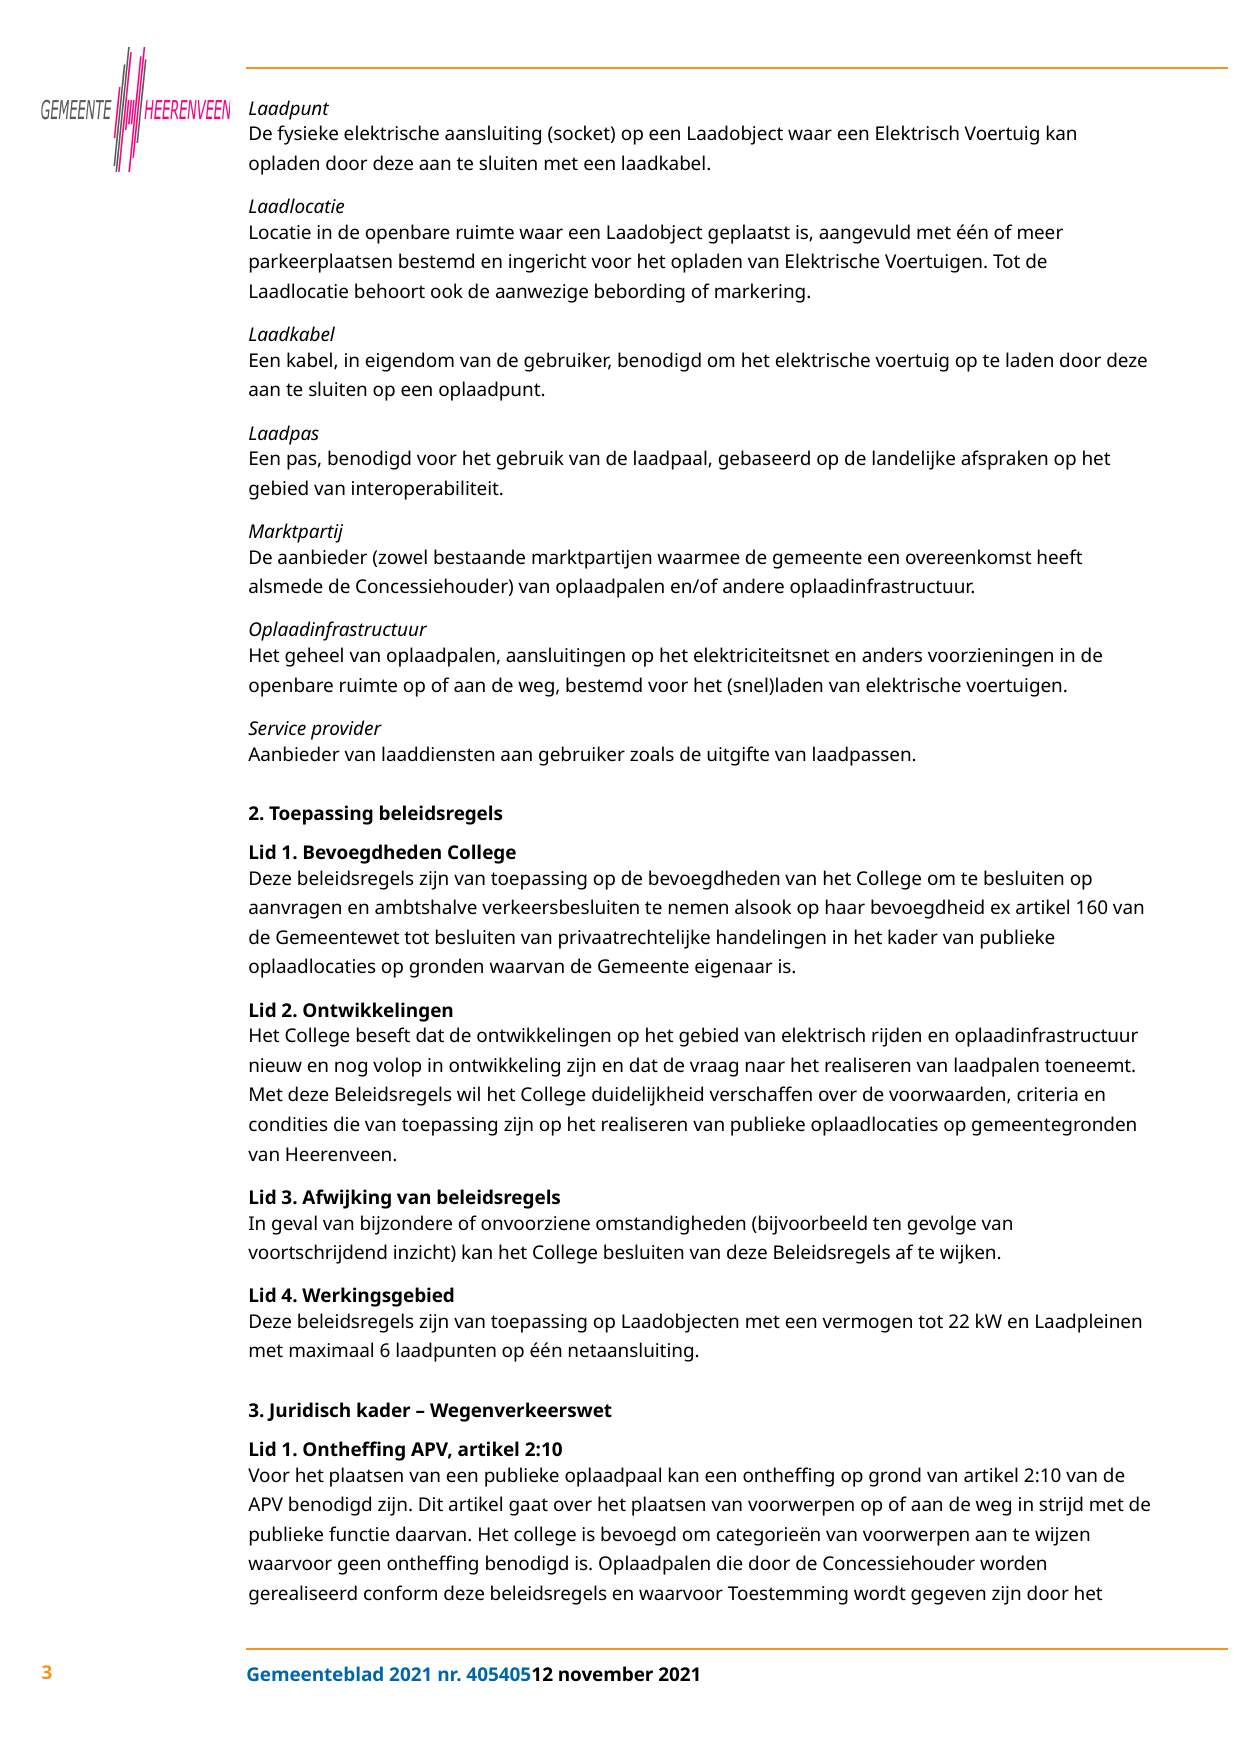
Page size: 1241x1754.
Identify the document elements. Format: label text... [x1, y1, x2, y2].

text In geval van bijzondere of onvoorziene omstandigheden (bijvoorbeeld ten gevolge van voortschrijdend inzicht) kan het College besluiten van deze Beleidsregels af te wijken. [248, 1210, 1152, 1265]
text Aanbieder van laaddiensten aan gebruiker zoals de uitgifte van laadpassen. [248, 741, 1152, 766]
picture [41, 47, 231, 172]
text Laadlocatie [248, 193, 1152, 219]
text Voor het plaatsen van een publieke oplaadpaal kan een ontheffing op grond van artikel 2:10 van de APV benodigd zijn. Dit artikel gaat over het plaatsen van voorwerpen op of aan de weg in strijd met de publieke functie daarvan. Het college is bevoegd om categorieën van voorwerpen aan te wijzen waarvoor geen ontheffing benodigd is. Oplaadpalen die door de Concessiehouder worden gerealiseerd conform deze beleidsregels en waarvoor Toestemming wordt gegeven zijn door het [248, 1462, 1152, 1606]
text Het geheel van oplaadpalen, aansluitingen op het elektriciteitsnet en anders voorzieningen in de openbare ruimte op of aan de weg, bestemd voor het (snel)laden van elektrische voertuigen. [248, 642, 1152, 698]
text Lid 4. Werkingsgebied [248, 1282, 1152, 1308]
text Deze beleidsregels zijn van toepassing op de bevoegdheden van het College om te besluiten op aanvragen en ambtshalve verkeersbesluiten te nemen alsook op haar bevoegdheid ex artikel 160 van de Gemeentewet tot besluiten van privaatrechtelijke handelingen in het kader van publieke oplaadlocaties op gronden waarvan de Gemeente eigenaar is. [248, 865, 1152, 979]
text Een kabel, in eigendom van de gebruiker, benodigd om het elektrische voertuig op te laden door deze aan te sluiten op een oplaadpunt. [248, 347, 1152, 402]
text Lid 1. Ontheffing APV, artikel 2:10 [248, 1436, 1152, 1462]
text De aanbieder (zowel bestaande marktpartijen waarmee de gemeente een overeenkomst heeft alsmede de Concessiehouder) van oplaadpalen en/of andere oplaadinfrastructuur. [248, 544, 1152, 599]
text Het College beseft dat de ontwikkelingen op het gebied van elektrisch rijden en oplaadinfrastructuur nieuw en nog volop in ontwikkeling zijn en dat de vraag naar het realiseren van laadpalen toeneemt. Met deze Beleidsregels wil het College duidelijkheid verschaffen over de voorwaarden, criteria en condities die van toepassing zijn op het realiseren van publieke oplaadlocaties op gemeentegronden van Heerenveen. [248, 1022, 1152, 1167]
text Lid 1. Bevoegdheden College [248, 839, 1152, 865]
text Deze beleidsregels zijn van toepassing op Laadobjecten met een vermogen tot 22 kW en Laadpleinen met maximaal 6 laadpunten op één netaansluiting. [248, 1308, 1152, 1363]
text Marktpartij [248, 518, 1152, 544]
text Oplaadinfrastructuur [248, 617, 1152, 642]
text Een pas, benodigd voor het gebruik van de laadpaal, gebaseerd op de landelijke afspraken op het gebied van interoperabiliteit. [248, 445, 1152, 501]
text De fysieke elektrische aansluiting (socket) op een Laadobject waar een Elektrisch Voertuig kan opladen door deze aan te sluiten met een laadkabel. [248, 121, 1152, 176]
text Laadkabel [248, 321, 1152, 347]
text 2. Toepassing beleidsregels [248, 800, 1152, 826]
text Lid 2. Ontwikkelingen [248, 997, 1152, 1022]
text Laadpunt [248, 95, 1152, 121]
text Laadpas [248, 420, 1152, 445]
text Locatie in de openbare ruimte waar een Laadobject geplaatst is, aangevuld met één of meer parkeerplaatsen bestemd en ingericht voor het opladen van Elektrische Voertuigen. Tot de Laadlocatie behoort ook de aanwezige bebording of markering. [248, 219, 1152, 304]
text Service provider [248, 715, 1152, 741]
text 3. Juridisch kader – Wegenverkeerswet [248, 1397, 1152, 1423]
text Lid 3. Afwijking van beleidsregels [248, 1184, 1152, 1210]
